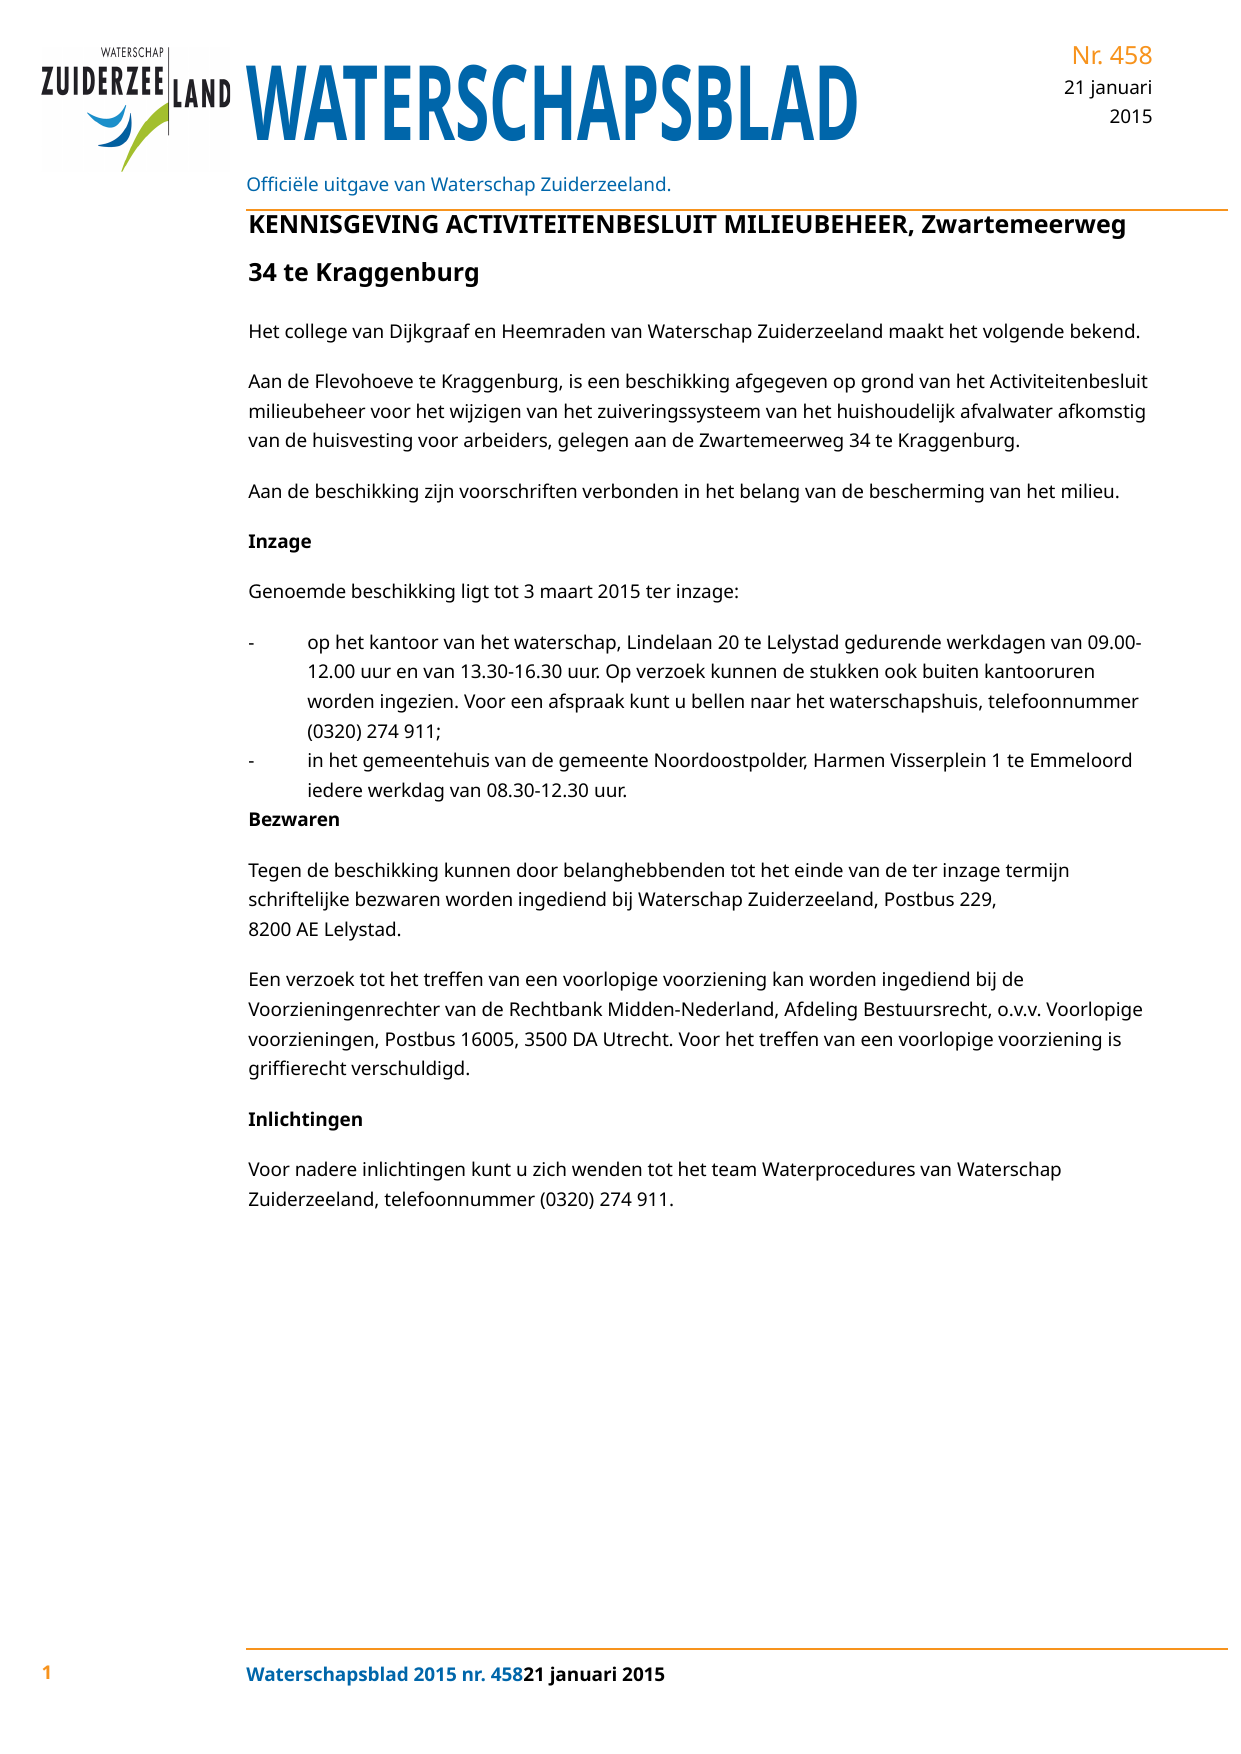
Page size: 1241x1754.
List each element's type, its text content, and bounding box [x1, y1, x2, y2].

text Het college van Dijkgraaf en Heemraden van Waterschap Zuiderzeeland maakt het volgende bekend. [248, 318, 1152, 344]
picture [41, 47, 231, 172]
text Genoemde beschikking ligt tot 3 maart 2015 ter inzage: [248, 579, 1152, 604]
text Inlichtingen [248, 1106, 1152, 1132]
text Voor nadere inlichtingen kunt u zich wenden tot het team Waterprocedures van Waterschap Zuiderzeeland, telefoonnummer (0320) 274 911. [248, 1156, 1152, 1212]
text KENNISGEVING ACTIVITEITENBESLUIT MILIEUBEHEER, Zwartemeerweg 34 te Kraggenburg [248, 211, 1152, 288]
list op het kantoor van het waterschap, Lindelaan 20 te Lelystad gedurende werkdagen van 09.00-12.00 uur en van 13.30-16.30 uur. Op verzoek kunnen de stukken ook buiten kantooruren worden ingezien. Voor een afspraak kunt u bellen naar het waterschapshuis, telefoonnummer (0320) 274 911; [248, 629, 1152, 744]
text Een verzoek tot het treffen van een voorlopige voorziening kan worden ingediend bij de Voorzieningenrechter van de Rechtbank Midden-Nederland, Afdeling Bestuursrecht, o.v.v. Voorlopige voorzieningen, Postbus 16005, 3500 DA Utrecht. Voor het treffen van een voorlopige voorziening is griffierecht verschuldigd. [248, 967, 1152, 1081]
text Aan de beschikking zijn voorschriften verbonden in het belang van de bescherming van het milieu. [248, 478, 1152, 504]
text Aan de Flevohoeve te Kraggenburg, is een beschikking afgegeven op grond van het Activiteitenbesluit milieubeheer voor het wijzigen van het zuiveringssysteem van het huishoudelijk afvalwater afkomstig van de huisvesting voor arbeiders, gelegen aan de Zwartemeerweg 34 te Kraggenburg. [248, 368, 1152, 453]
text Inzage [248, 528, 1152, 554]
text Bezwaren [248, 807, 1152, 832]
list in het gemeentehuis van de gemeente Noordoostpolder, Harmen Visserplein 1 te Emmeloord iedere werkdag van 08.30-12.30 uur. [248, 747, 1152, 803]
text Tegen de beschikking kunnen door belanghebbenden tot het einde van de ter inzage termijn schriftelijke bezwaren worden ingediend bij Waterschap Zuiderzeeland, Postbus 229, 8200 AE Lelystad. [248, 857, 1152, 942]
